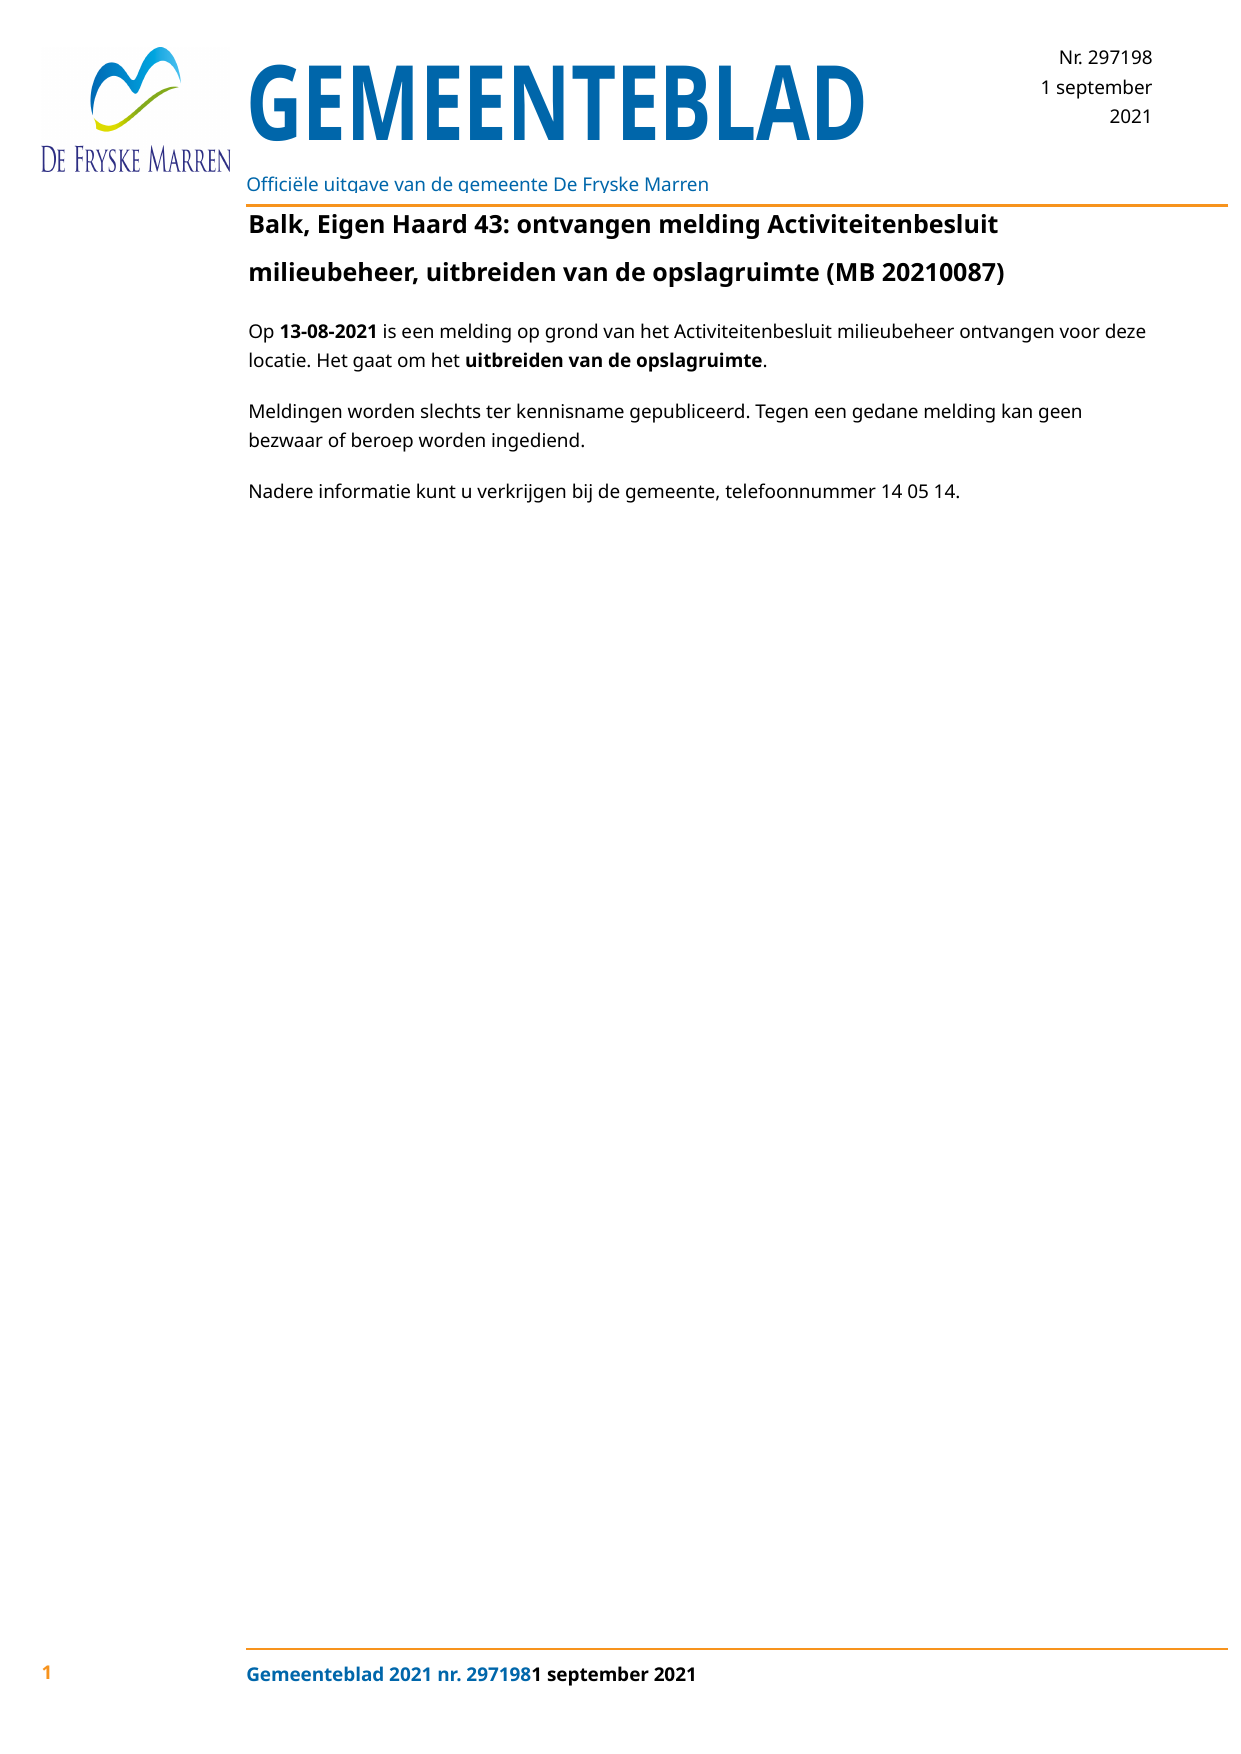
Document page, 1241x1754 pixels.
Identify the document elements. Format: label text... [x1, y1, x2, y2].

text Balk, Eigen Haard 43: ontvangen melding Activiteitenbesluit milieubeheer, uitbreiden van de opslagruimte (MB 20210087) [248, 207, 1152, 288]
text Op 13-08-2021 is een melding op grond van het Activiteitenbesluit milieubeheer ontvangen voor deze locatie. Het gaat om het uitbreiden van de opslagruimte. [248, 318, 1152, 373]
text Meldingen worden slechts ter kennisname gepubliceerd. Tegen een gedane melding kan geen bezwaar of beroep worden ingediend. [248, 398, 1152, 453]
text Nadere informatie kunt u verkrijgen bij de gemeente, telefoonnummer 14 05 14. [248, 478, 1152, 504]
picture [41, 47, 231, 172]
